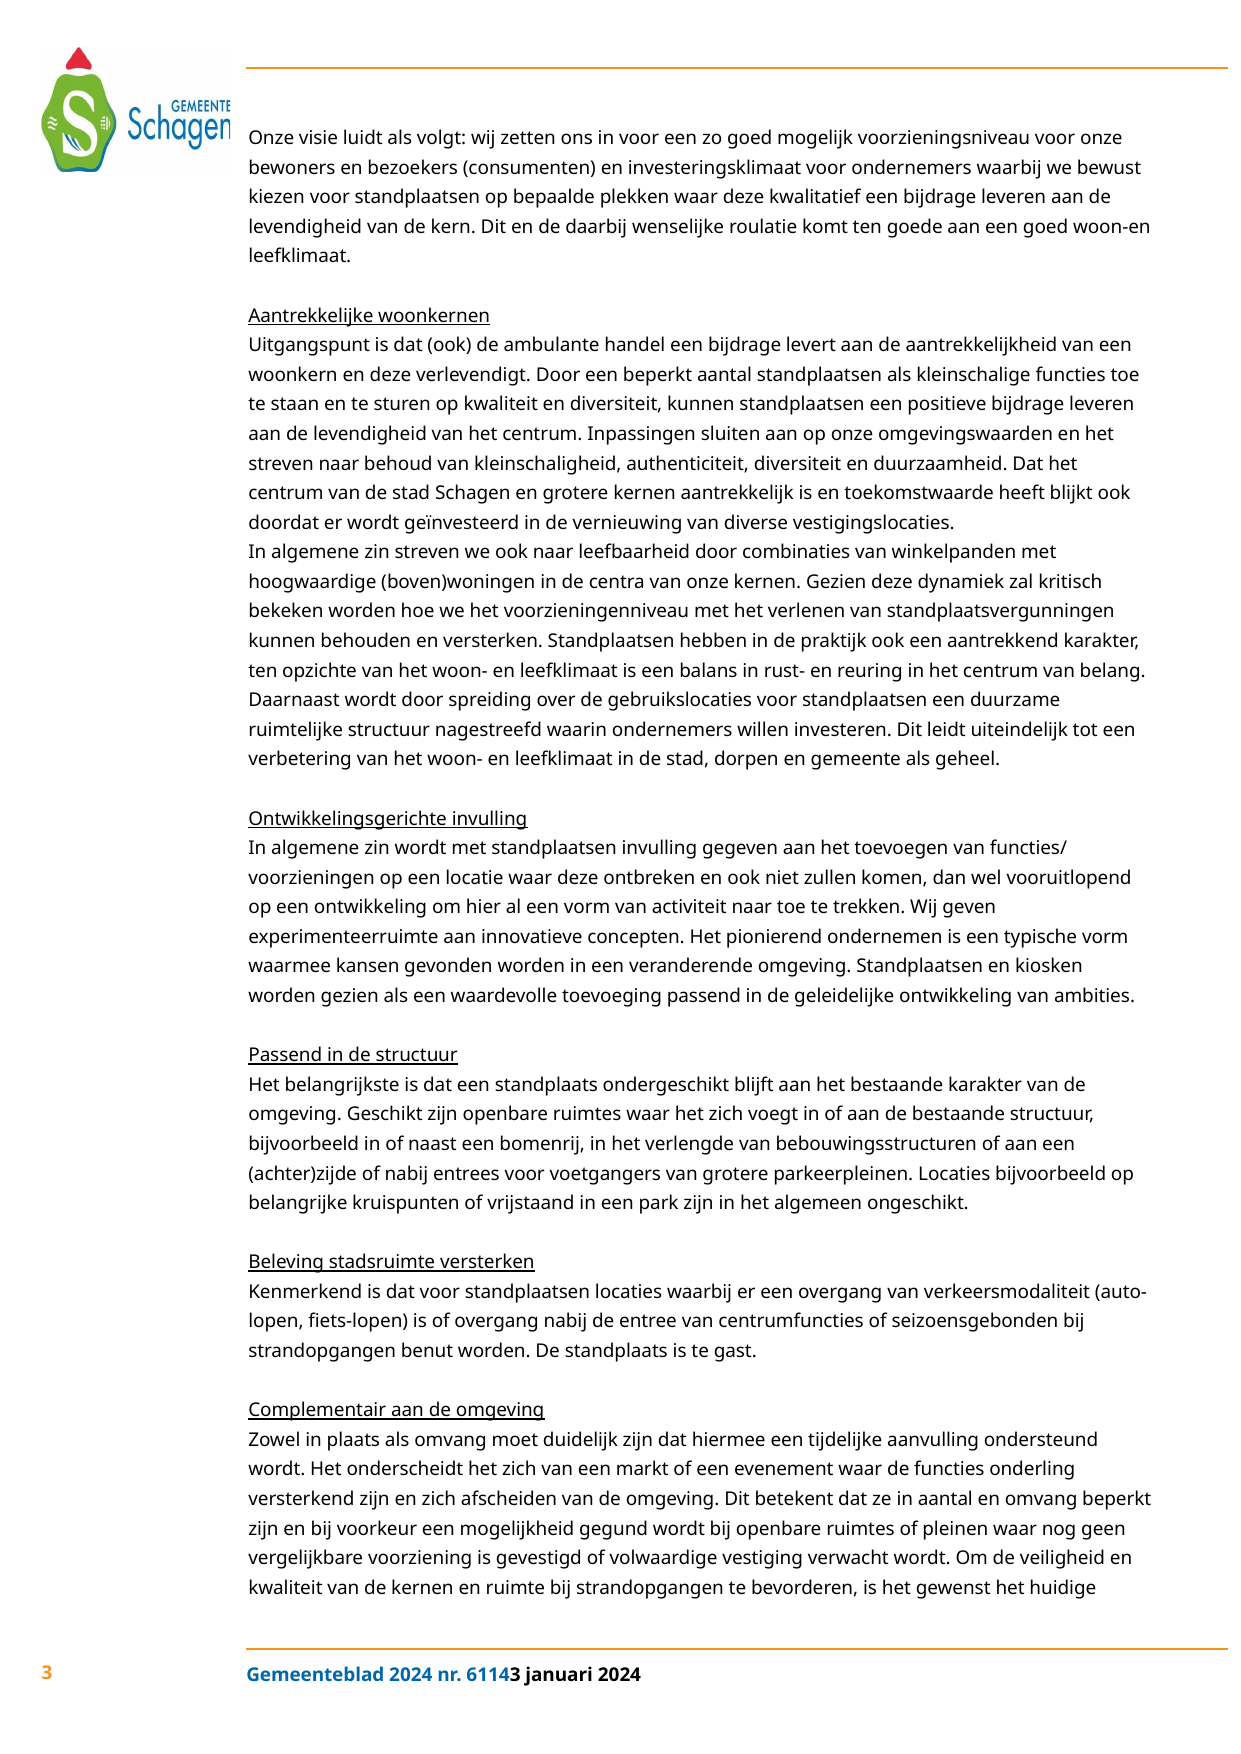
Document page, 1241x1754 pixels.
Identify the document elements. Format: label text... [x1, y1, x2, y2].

text Het belangrijkste is dat een standplaats ondergeschikt blijft aan het bestaande karakter van de omgeving. Geschikt zijn openbare ruimtes waar het zich voegt in of aan de bestaande structuur, bijvoorbeeld in of naast een bomenrij, in het verlengde van bebouwingsstructuren of aan een (achter)zijde of nabij entrees voor voetgangers van grotere parkeerpleinen. Locaties bijvoorbeeld op belangrijke kruispunten of vrijstaand in een park zijn in het algemeen ongeschikt. [248, 1071, 1152, 1215]
picture [41, 47, 231, 172]
text Ontwikkelingsgerichte invulling [248, 805, 1152, 831]
text Kenmerkend is dat voor standplaatsen locaties waarbij er een overgang van verkeersmodaliteit (auto-lopen, fiets-lopen) is of overgang nabij de entree van centrumfuncties of seizoensgebonden bij strandopgangen benut worden. De standplaats is te gast. [248, 1278, 1152, 1363]
text In algemene zin streven we ook naar leefbaarheid door combinaties van winkelpanden met hoogwaardige (boven)woningen in de centra van onze kernen. Gezien deze dynamiek zal kritisch bekeken worden hoe we het voorzieningenniveau met het verlenen van standplaatsvergunningen kunnen behouden en versterken. Standplaatsen hebben in de praktijk ook een aantrekkend karakter, ten opzichte van het woon- en leefklimaat is een balans in rust- en reuring in het centrum van belang. Daarnaast wordt door spreiding over de gebruikslocaties voor standplaatsen een duurzame ruimtelijke structuur nagestreefd waarin ondernemers willen investeren. Dit leidt uiteindelijk tot een verbetering van het woon- en leefklimaat in de stad, dorpen en gemeente als geheel. [248, 538, 1152, 771]
text Aantrekkelijke woonkernen [248, 302, 1152, 328]
text Complementair aan de omgeving [248, 1396, 1152, 1422]
text Passend in de structuur [248, 1041, 1152, 1067]
text Beleving stadsruimte versterken [248, 1248, 1152, 1274]
text Uitgangspunt is dat (ook) de ambulante handel een bijdrage levert aan de aantrekkelijkheid van een woonkern en deze verlevendigt. Door een beperkt aantal standplaatsen als kleinschalige functies toe te staan en te sturen op kwaliteit en diversiteit, kunnen standplaatsen een positieve bijdrage leveren aan de levendigheid van het centrum. Inpassingen sluiten aan op onze omgevingswaarden en het streven naar behoud van kleinschaligheid, authenticiteit, diversiteit en duurzaamheid. Dat het centrum van de stad Schagen en grotere kernen aantrekkelijk is en toekomstwaarde heeft blijkt ook doordat er wordt geïnvesteerd in de vernieuwing van diverse vestigingslocaties. [248, 331, 1152, 535]
text In algemene zin wordt met standplaatsen invulling gegeven aan het toevoegen van functies/ voorzieningen op een locatie waar deze ontbreken en ook niet zullen komen, dan wel vooruitlopend op een ontwikkeling om hier al een vorm van activiteit naar toe te trekken. Wij geven experimenteerruimte aan innovatieve concepten. Het pionierend ondernemen is een typische vorm waarmee kansen gevonden worden in een veranderende omgeving. Standplaatsen en kiosken worden gezien als een waardevolle toevoeging passend in de geleidelijke ontwikkeling van ambities. [248, 834, 1152, 1008]
text Zowel in plaats als omvang moet duidelijk zijn dat hiermee een tijdelijke aanvulling ondersteund wordt. Het onderscheidt het zich van een markt of een evenement waar de functies onderling versterkend zijn en zich afscheiden van de omgeving. Dit betekent dat ze in aantal en omvang beperkt zijn en bij voorkeur een mogelijkheid gegund wordt bij openbare ruimtes of pleinen waar nog geen vergelijkbare voorziening is gevestigd of volwaardige vestiging verwacht wordt. Om de veiligheid en kwaliteit van de kernen en ruimte bij strandopgangen te bevorderen, is het gewenst het huidige [248, 1426, 1152, 1600]
text Onze visie luidt als volgt: wij zetten ons in voor een zo goed mogelijk voorzieningsniveau voor onze bewoners en bezoekers (consumenten) en investeringsklimaat voor ondernemers waarbij we bewust kiezen voor standplaatsen op bepaalde plekken waar deze kwalitatief een bijdrage leveren aan de levendigheid van de kern. Dit en de daarbij wenselijke roulatie komt ten goede aan een goed woon-en leefklimaat. [248, 124, 1152, 268]
